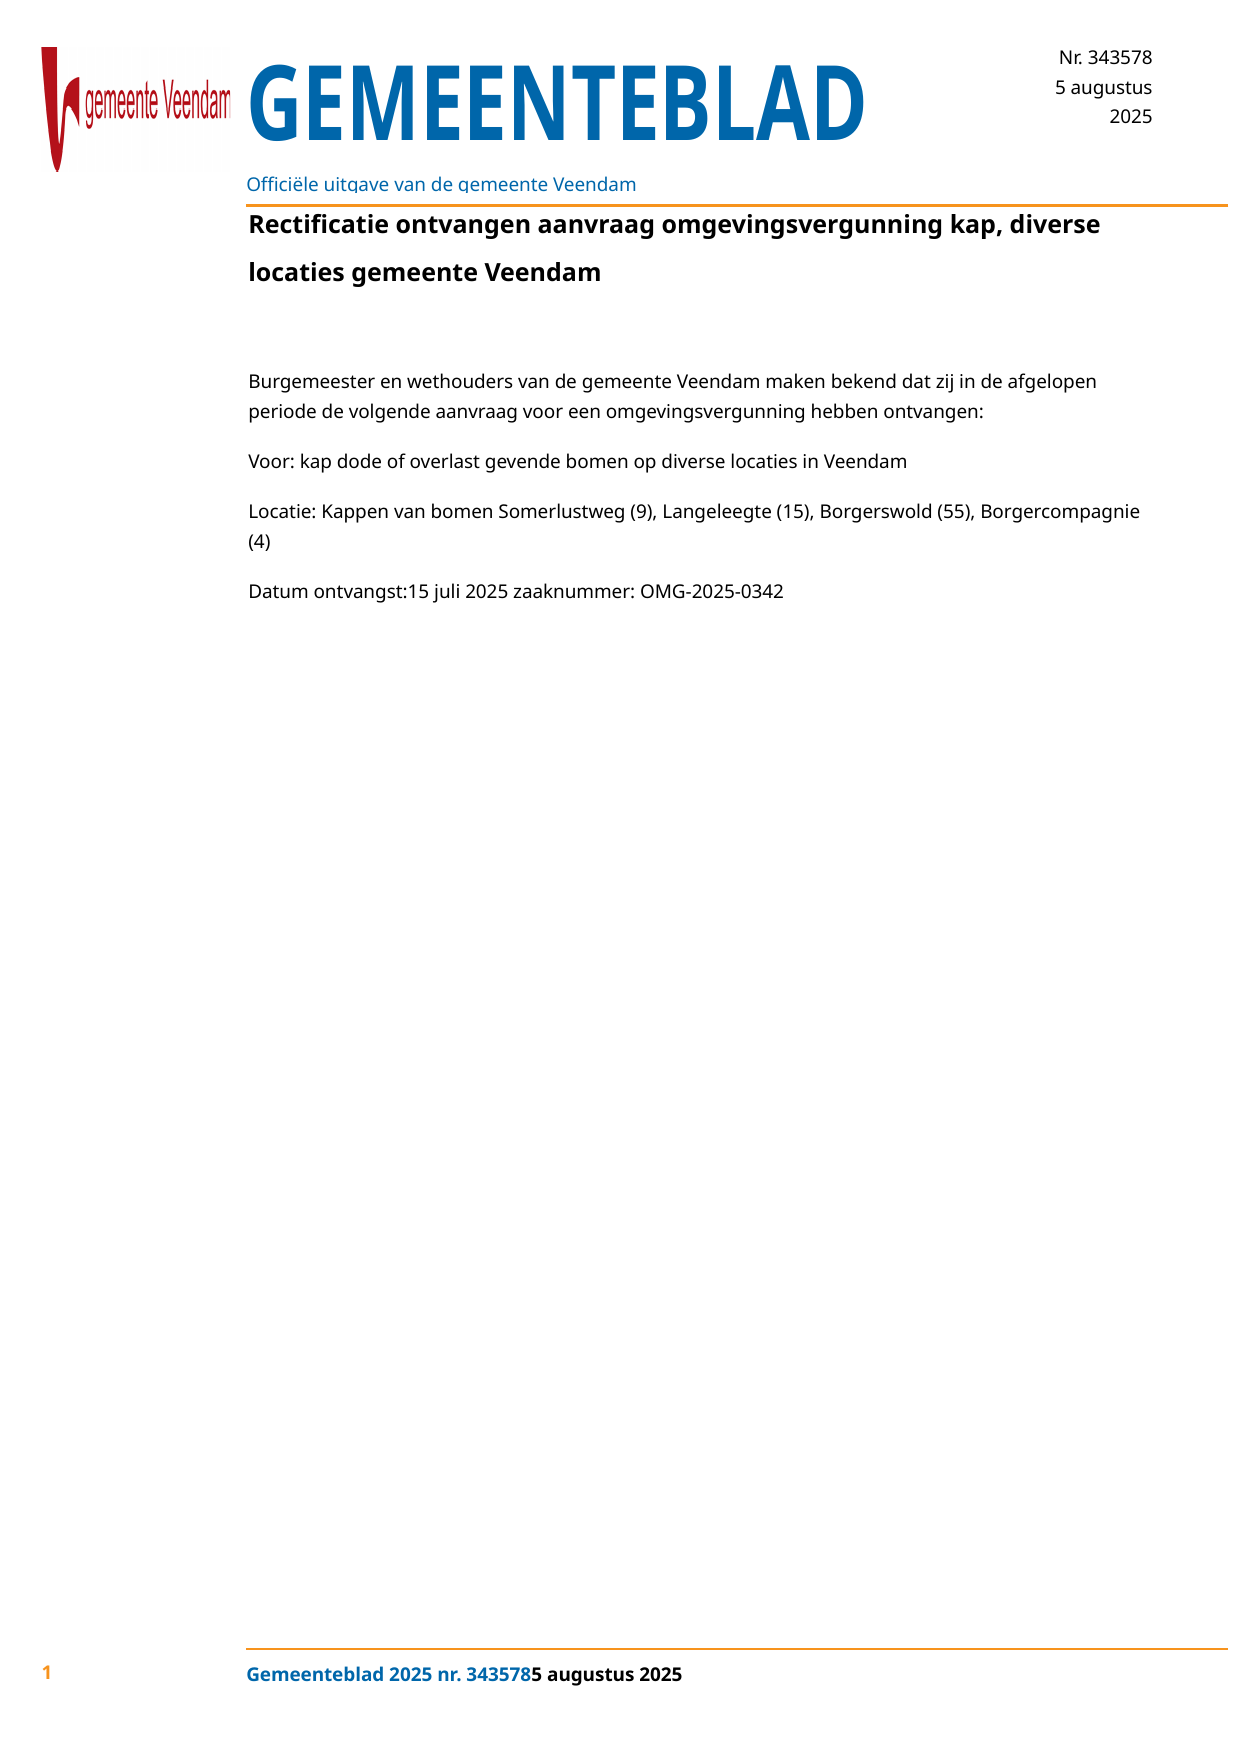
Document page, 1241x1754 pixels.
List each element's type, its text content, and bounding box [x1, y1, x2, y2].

text Rectificatie ontvangen aanvraag omgevingsvergunning kap, diverse locaties gemeente Veendam [248, 207, 1152, 288]
text Burgemeester en wethouders van de gemeente Veendam maken bekend dat zij in de afgelopen periode de volgende aanvraag voor een omgevingsvergunning hebben ontvangen: [248, 368, 1152, 424]
text Datum ontvangst:15 juli 2025 zaaknummer: OMG-2025-0342 [248, 579, 1152, 604]
text Voor: kap dode of overlast gevende bomen op diverse locaties in Veendam [248, 448, 1152, 474]
text Locatie: Kappen van bomen Somerlustweg (9), Langeleegte (15), Borgerswold (55), Borgercompagnie (4) [248, 499, 1152, 554]
picture [41, 47, 231, 172]
